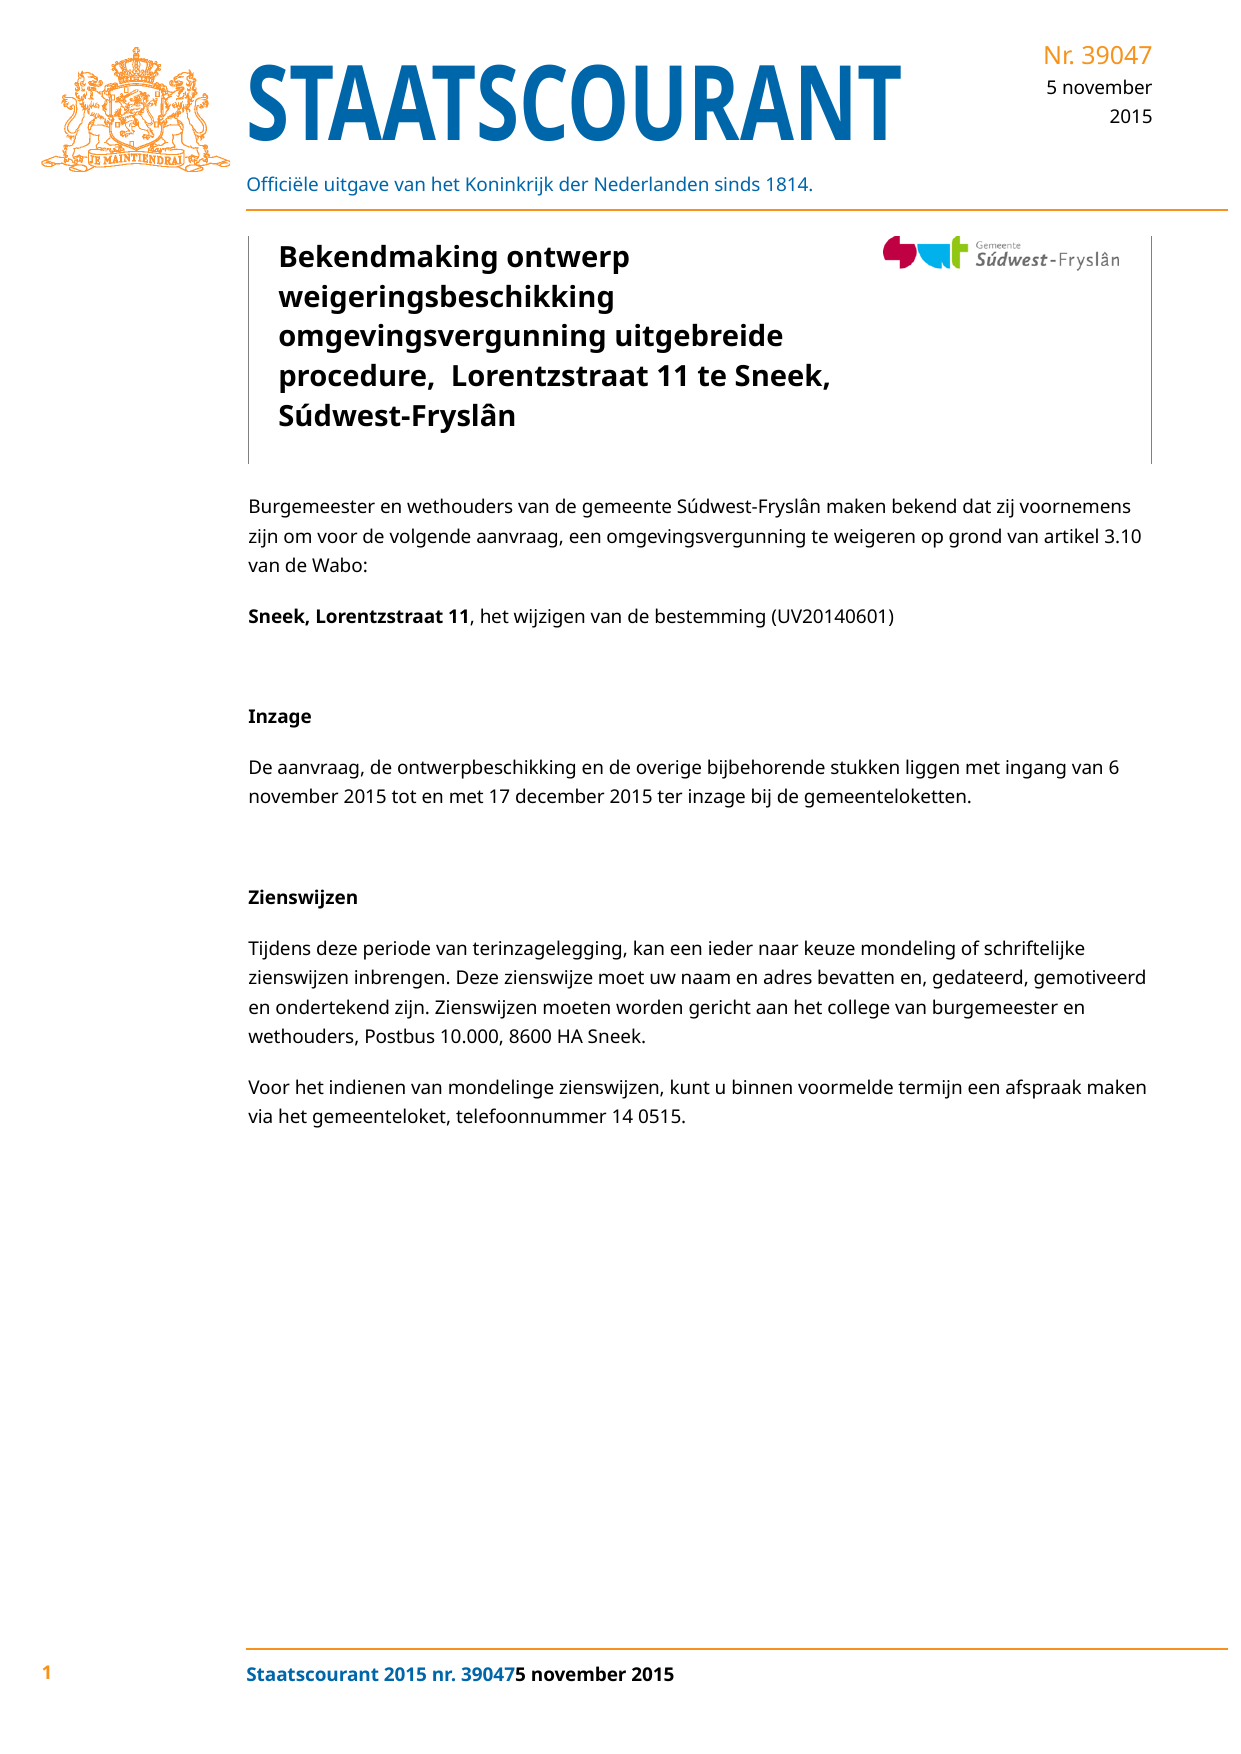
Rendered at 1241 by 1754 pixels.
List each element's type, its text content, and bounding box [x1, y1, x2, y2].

text Tijdens deze periode van terinzagelegging, kan een ieder naar keuze mondeling of schriftelijke zienswijzen inbrengen. Deze zienswijze moet uw naam en adres bevatten en, gedateerd, gemotiveerd en ondertekend zijn. Zienswijzen moeten worden gericht aan het college van burgemeester en wethouders, Postbus 10.000, 8600 HA Sneek. [248, 935, 1152, 1049]
picture [41, 47, 231, 172]
text Burgemeester en wethouders van de gemeente Súdwest-Fryslân maken bekend dat zij voornemens zijn om voor de volgende aanvraag, een omgevingsvergunning te weigeren op grond van artikel 3.10 van de Wabo: [248, 493, 1152, 578]
text Inzage [248, 704, 1152, 729]
table_header [850, 236, 1151, 464]
text De aanvraag, de ontwerpbeschikking en de overige bijbehorende stukken liggen met ingang van 6 november 2015 tot en met 17 december 2015 ter inzage bij de gemeenteloketten. [248, 754, 1152, 809]
text Zienswijzen [248, 884, 1152, 910]
picture [882, 236, 1119, 272]
table_header Bekendmaking ontwerp weigeringsbeschikking omgevingsvergunning uitgebreide procedure, Lorentzstraat 11 te Sneek, Súdwest-Fryslân [249, 236, 850, 464]
text Voor het indienen van mondelinge zienswijzen, kunt u binnen voormelde termijn een afspraak maken via het gemeenteloket, telefoonnummer 14 0515. [248, 1074, 1152, 1129]
text Sneek, Lorentzstraat 11, het wijzigen van de bestemming (UV20140601) [248, 603, 1152, 629]
